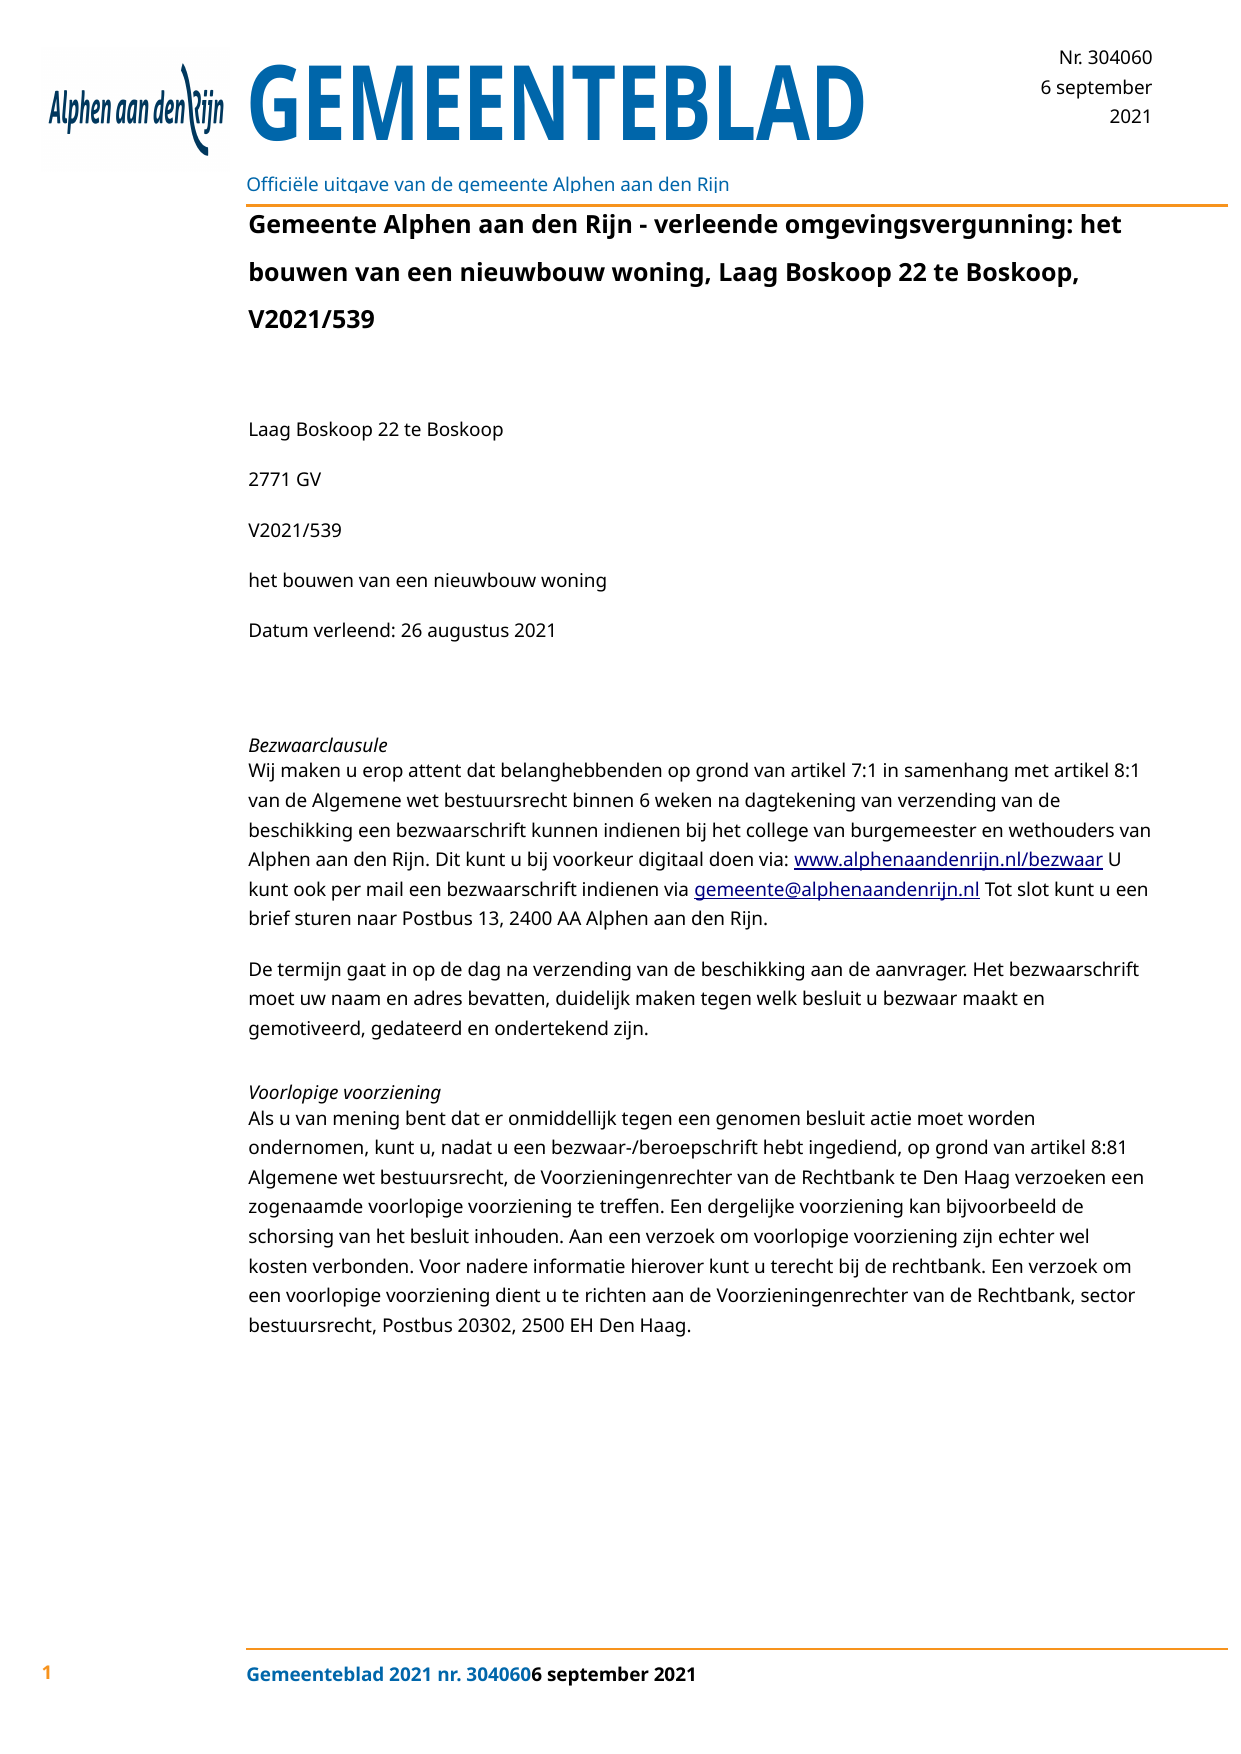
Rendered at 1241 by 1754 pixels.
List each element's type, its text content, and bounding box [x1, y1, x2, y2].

text het bouwen van een nieuwbouw woning [248, 567, 1152, 593]
text Bezwaarclausule [248, 732, 1152, 758]
text V2021/539 [248, 517, 1152, 542]
text 2771 GV [248, 466, 1152, 492]
text Datum verleend: 26 augustus 2021 [248, 618, 1152, 643]
text Gemeente Alphen aan den Rijn - verleende omgevingsvergunning: het bouwen van een nieuwbouw woning, Laag Boskoop 22 te Boskoop, V2021/539 [248, 207, 1152, 336]
picture [41, 47, 231, 172]
text De termijn gaat in op de dag na verzending van de beschikking aan de aanvrager. Het bezwaarschrift moet uw naam en adres bevatten, duidelijk maken tegen welk besluit u bezwaar maakt en gemotiveerd, gedateerd en ondertekend zijn. [248, 956, 1152, 1041]
text Voorlopige voorziening [248, 1079, 1152, 1105]
text Laag Boskoop 22 te Boskoop [248, 416, 1152, 442]
text Als u van mening bent dat er onmiddellijk tegen een genomen besluit actie moet worden ondernomen, kunt u, nadat u een bezwaar-/beroepschrift hebt ingediend, op grond van artikel 8:81 Algemene wet bestuursrecht, de Voorzieningenrechter van de Rechtbank te Den Haag verzoeken een zogenaamde voorlopige voorziening te treffen. Een dergelijke voorziening kan bijvoorbeeld de schorsing van het besluit inhouden. Aan een verzoek om voorlopige voorziening zijn echter wel kosten verbonden. Voor nadere informatie hierover kunt u terecht bij de rechtbank. Een verzoek om een voorlopige voorziening dient u te richten aan de Voorzieningenrechter van de Rechtbank, sector bestuursrecht, Postbus 20302, 2500 EH Den Haag. [248, 1105, 1152, 1338]
text Wij maken u erop attent dat belanghebbenden op grond van artikel 7:1 in samenhang met artikel 8:1 van de Algemene wet bestuursrecht binnen 6 weken na dagtekening van verzending van de beschikking een bezwaarschrift kunnen indienen bij het college van burgemeester en wethouders van Alphen aan den Rijn. Dit kunt u bij voorkeur digitaal doen via: www.alphenaandenrijn.nl/bezwaar U kunt ook per mail een bezwaarschrift indienen via gemeente@alphenaandenrijn.nl Tot slot kunt u een brief sturen naar Postbus 13, 2400 AA Alphen aan den Rijn. [248, 758, 1152, 931]
